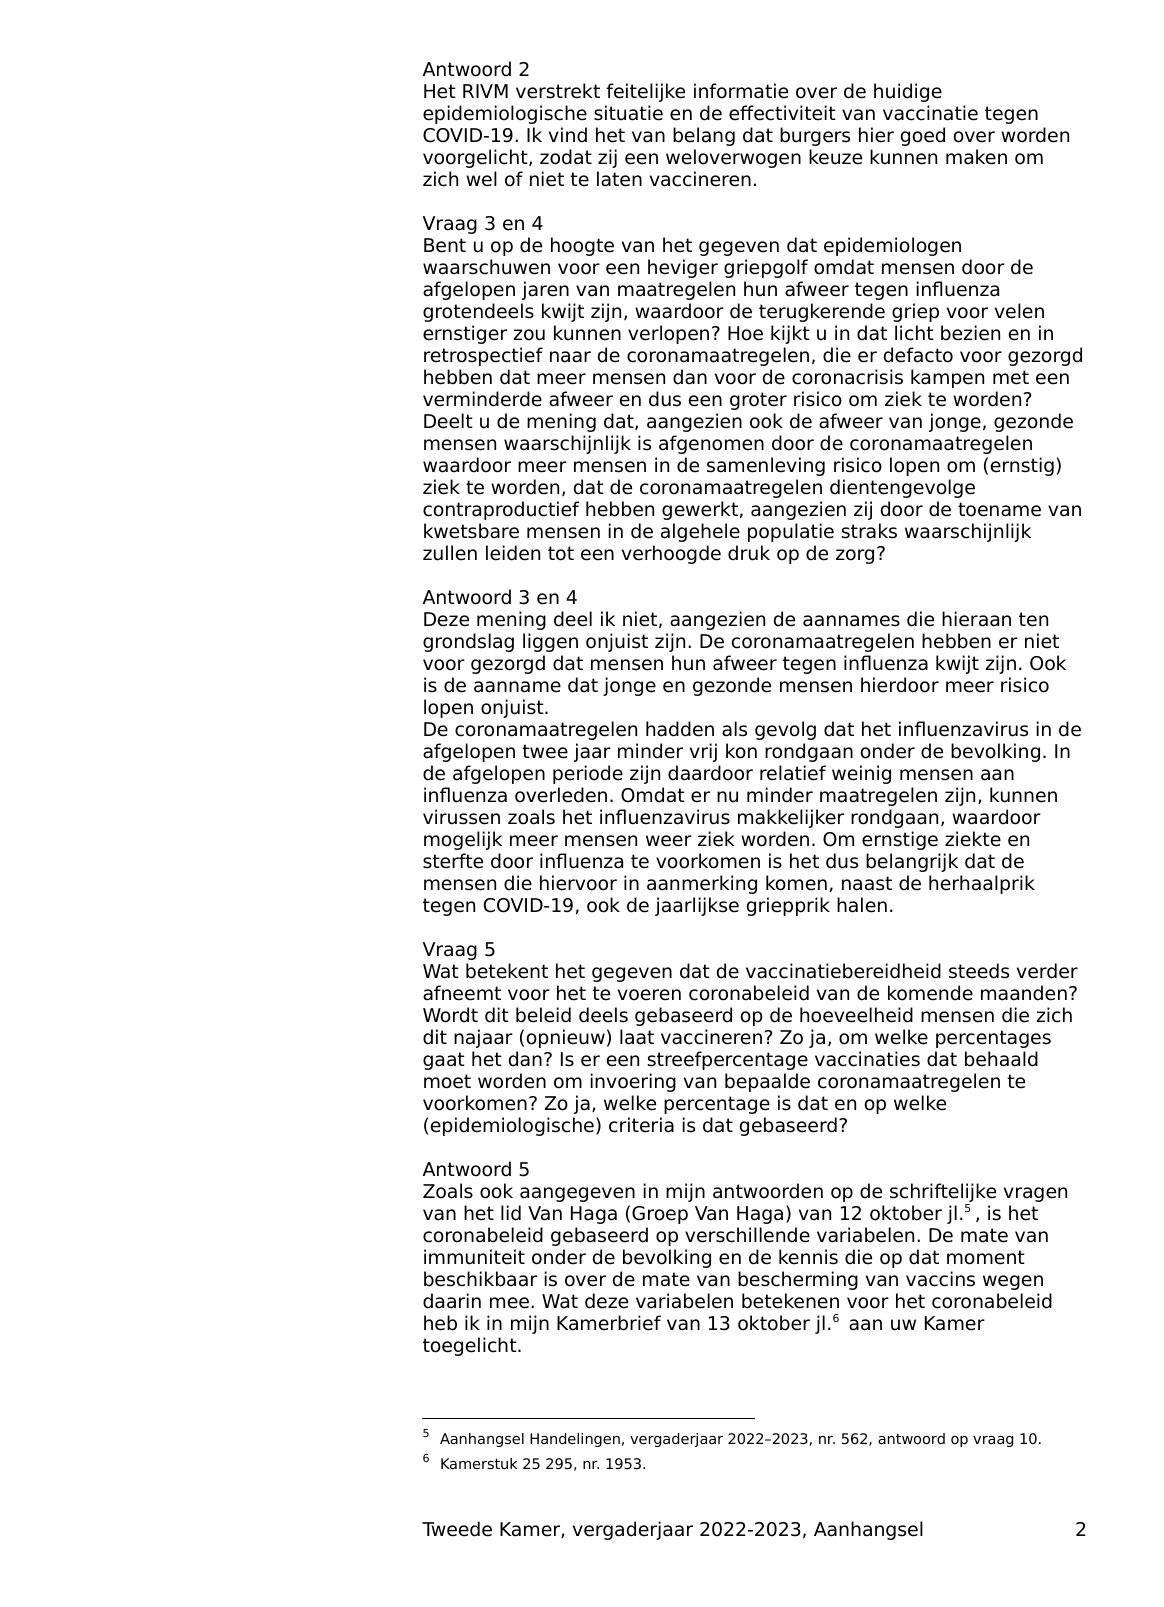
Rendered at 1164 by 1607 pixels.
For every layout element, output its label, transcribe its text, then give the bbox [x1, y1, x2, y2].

text Deelt u de mening dat, aangezien ook de afweer van jonge, gezonde mensen waarschijnlijk is afgenomen door de coronamaatregelen waardoor meer mensen in de samenleving risico lopen om (ernstig) ziek te worden, dat de coronamaatregelen dientengevolge contraproductief hebben gewerkt, aangezien zij door de toename van kwetsbare mensen in de algehele populatie straks waarschijnlijk zullen leiden tot een verhoogde druk op de zorg? [422, 411, 1087, 565]
text Bent u op de hoogte van het gegeven dat epidemiologen waarschuwen voor een heviger griepgolf omdat mensen door de afgelopen jaren van maatregelen hun afweer tegen influenza grotendeels kwijt zijn, waardoor de terugkerende griep voor velen ernstiger zou kunnen verlopen? Hoe kijkt u in dat licht bezien en in retrospectief naar de coronamaatregelen, die er defacto voor gezorgd hebben dat meer mensen dan voor de coronacrisis kampen met een verminderde afweer en dus een groter risico om ziek te worden? [422, 235, 1087, 411]
text Deze mening deel ik niet, aangezien de aannames die hieraan ten grondslag liggen onjuist zijn. De coronamaatregelen hebben er niet voor gezorgd dat mensen hun afweer tegen influenza kwijt zijn. Ook is de aanname dat jonge en gezonde mensen hierdoor meer risico lopen onjuist. [422, 609, 1087, 719]
text Kamerstuk 25 295, nr. 1953. [422, 1452, 1087, 1474]
text Aanhangsel Handelingen, vergaderjaar 2022–2023, nr. 562, antwoord op vraag 10. [422, 1427, 1087, 1449]
text Het RIVM verstrekt feitelijke informatie over de huidige epidemiologische situatie en de effectiviteit van vaccinatie tegen COVID-19. Ik vind het van belang dat burgers hier goed over worden voorgelicht, zodat zij een weloverwogen keuze kunnen maken om zich wel of niet te laten vaccineren. [422, 81, 1087, 191]
text Wat betekent het gegeven dat de vaccinatiebereidheid steeds verder afneemt voor het te voeren coronabeleid van de komende maanden? Wordt dit beleid deels gebaseerd op de hoeveelheid mensen die zich dit najaar (opnieuw) laat vaccineren? Zo ja, om welke percentages gaat het dan? Is er een streefpercentage vaccinaties dat behaald moet worden om invoering van bepaalde coronamaatregelen te voorkomen? Zo ja, welke percentage is dat en op welke (epidemiologische) criteria is dat gebaseerd? [422, 961, 1087, 1137]
text Vraag 3 en 4 [422, 213, 1087, 235]
text De coronamaatregelen hadden als gevolg dat het influenzavirus in de afgelopen twee jaar minder vrij kon rondgaan onder de bevolking. In de afgelopen periode zijn daardoor relatief weinig mensen aan influenza overleden. Omdat er nu minder maatregelen zijn, kunnen virussen zoals het influenzavirus makkelijker rondgaan, waardoor mogelijk meer mensen weer ziek worden. Om ernstige ziekte en sterfte door influenza te voorkomen is het dus belangrijk dat de mensen die hiervoor in aanmerking komen, naast de herhaalprik tegen COVID-19, ook de jaarlijkse griepprik halen. [422, 719, 1087, 917]
text Antwoord 2 [422, 59, 1087, 81]
text Vraag 5 [422, 939, 1087, 961]
text Zoals ook aangegeven in mijn antwoorden op de schriftelijke vragen van het lid Van Haga (Groep Van Haga) van 12 oktober jl., is het coronabeleid gebaseerd op verschillende variabelen. De mate van immuniteit onder de bevolking en de kennis die op dat moment beschikbaar is over de mate van bescherming van vaccins wegen daarin mee. Wat deze variabelen betekenen voor het coronabeleid heb ik in mijn Kamerbrief van 13 oktober jl. aan uw Kamer toegelicht. [422, 1181, 1087, 1357]
text Antwoord 3 en 4 [422, 587, 1087, 609]
text Antwoord 5 [422, 1159, 1087, 1181]
